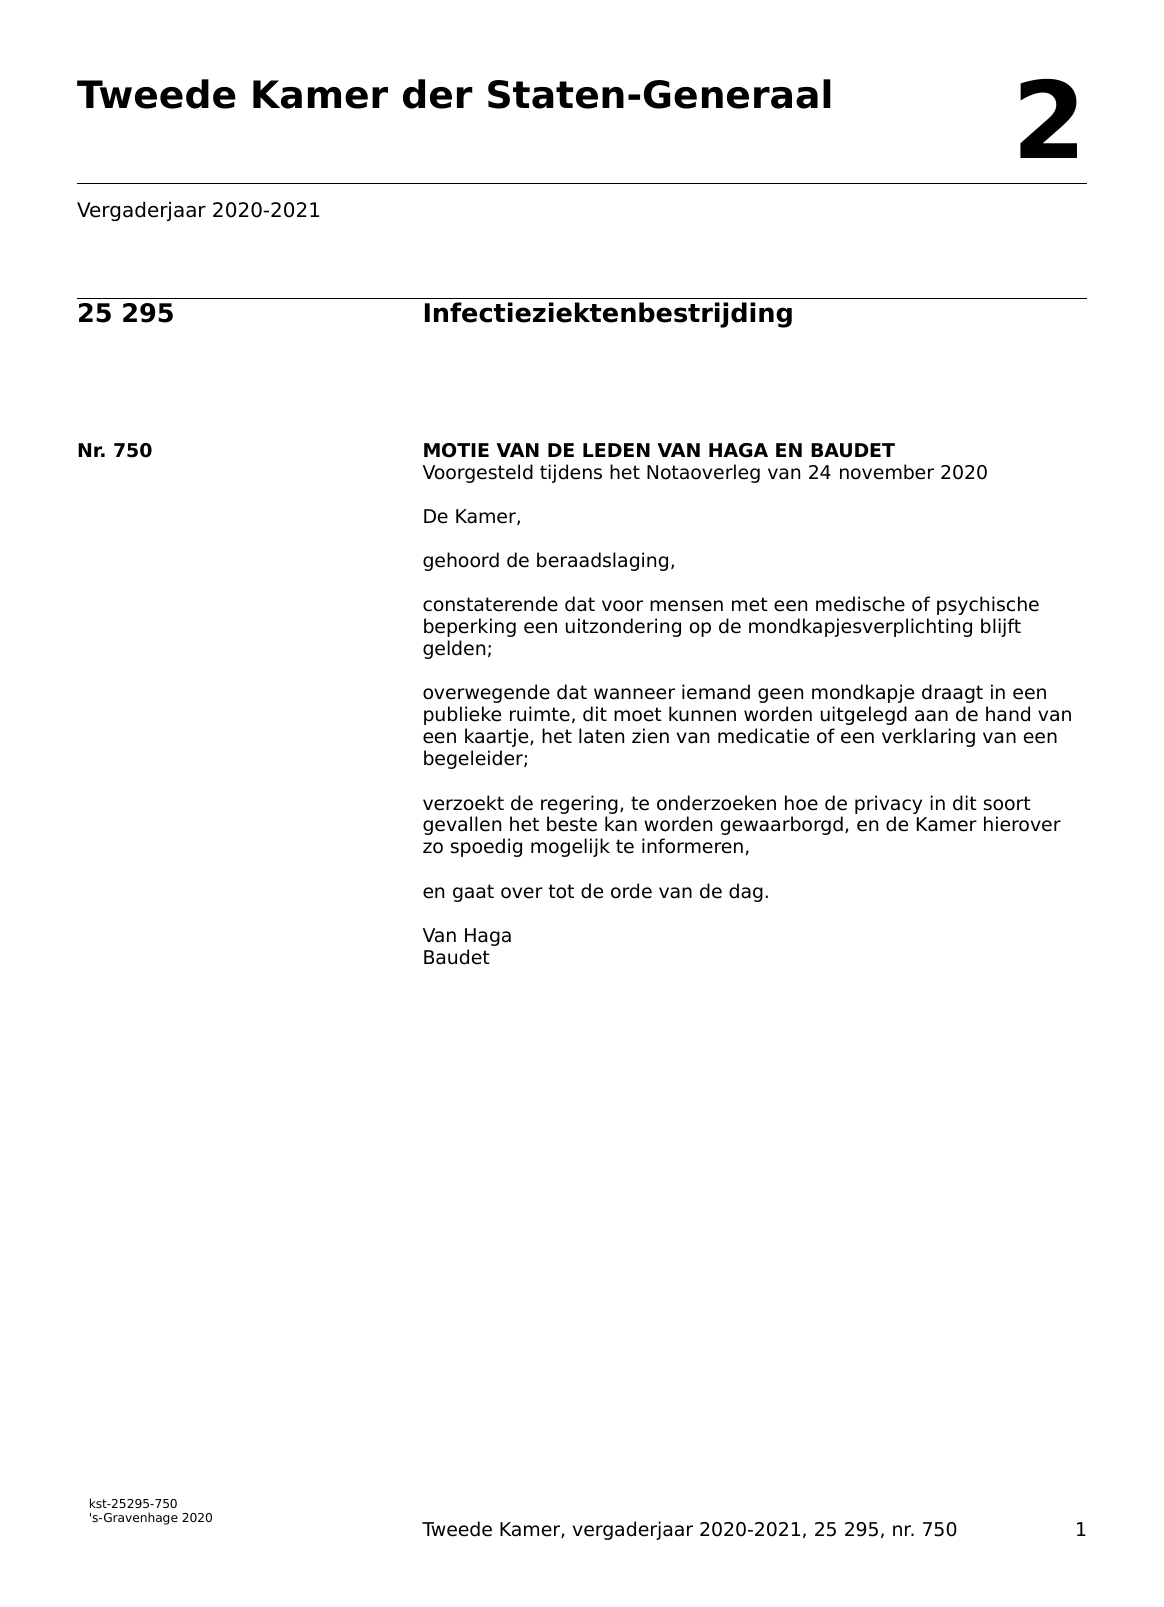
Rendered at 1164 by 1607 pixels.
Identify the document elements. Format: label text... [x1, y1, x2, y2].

text gehoord de beraadslaging, [422, 550, 1087, 572]
text Baudet [422, 947, 1087, 969]
text en gaat over tot de orde van de dag. [422, 881, 1087, 902]
subtitle 25 295 Infectieziektenbestrijding [77, 299, 1087, 329]
text De Kamer, [422, 506, 1087, 528]
subtitle Nr. 750 MOTIE VAN DE LEDEN VAN HAGA EN BAUDET [77, 440, 1087, 462]
text Voorgesteld tijdens het Notaoverleg van 24 november 2020 [422, 462, 1087, 484]
text Van Haga [422, 925, 1087, 947]
text constaterende dat voor mensen met een medische of psychische beperking een uitzondering op de mondkapjesverplichting blijft gelden; [422, 594, 1087, 660]
table_cell Vergaderjaar 2020-2021 [77, 184, 1087, 298]
table_header Tweede Kamer der Staten-Generaal [77, 59, 886, 183]
text overwegende dat wanneer iemand geen mondkapje draagt in een publieke ruimte, dit moet kunnen worden uitgelegd aan de hand van een kaartje, het laten zien van medicatie of een verklaring van een begeleider; [422, 682, 1087, 770]
text kst-25295-750 [88, 1497, 323, 1511]
text verzoekt de regering, te onderzoeken hoe de privacy in dit soort gevallen het beste kan worden gewaarborgd, en de Kamer hierover zo spoedig mogelijk te informeren, [422, 792, 1087, 858]
text 's-Gravenhage 2020 [88, 1511, 323, 1525]
table_header 2 [886, 59, 1087, 183]
